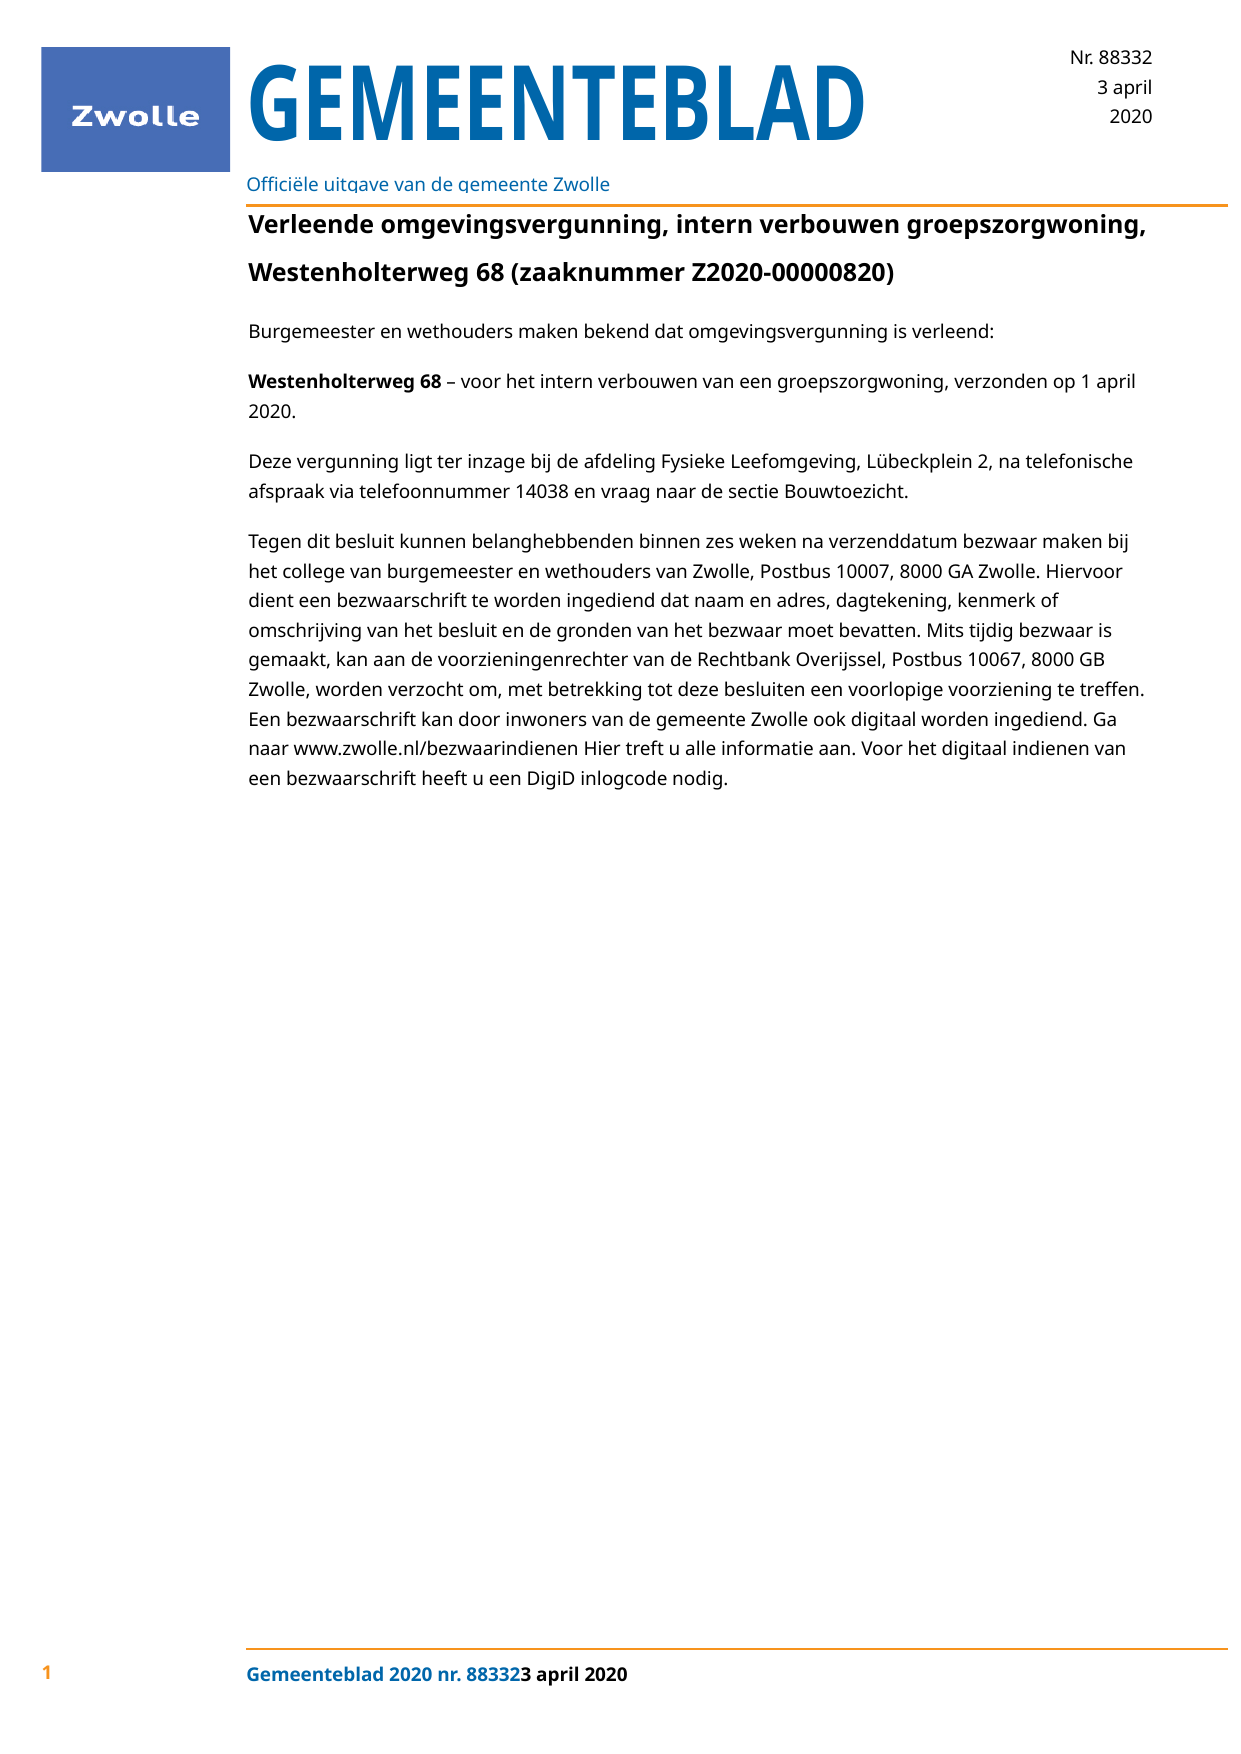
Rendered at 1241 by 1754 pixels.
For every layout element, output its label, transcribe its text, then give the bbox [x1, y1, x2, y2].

picture [41, 47, 231, 172]
text Burgemeester en wethouders maken bekend dat omgevingsvergunning is verleend: [248, 318, 1152, 344]
text Verleende omgevingsvergunning, intern verbouwen groepszorgwoning, Westenholterweg 68 (zaaknummer Z2020-00000820) [248, 207, 1152, 288]
text Tegen dit besluit kunnen belanghebbenden binnen zes weken na verzenddatum bezwaar maken bij het college van burgemeester en wethouders van Zwolle, Postbus 10007, 8000 GA Zwolle. Hiervoor dient een bezwaarschrift te worden ingediend dat naam en adres, dagtekening, kenmerk of omschrijving van het besluit en de gronden van het bezwaar moet bevatten. Mits tijdig bezwaar is gemaakt, kan aan de voorzieningenrechter van de Rechtbank Overijssel, Postbus 10067, 8000 GB Zwolle, worden verzocht om, met betrekking tot deze besluiten een voorlopige voorziening te treffen. Een bezwaarschrift kan door inwoners van de gemeente Zwolle ook digitaal worden ingediend. Ga naar www.zwolle.nl/bezwaarindienen Hier treft u alle informatie aan. Voor het digitaal indienen van een bezwaarschrift heeft u een DigiD inlogcode nodig. [248, 528, 1152, 791]
text Westenholterweg 68 – voor het intern verbouwen van een groepszorgwoning, verzonden op 1 april 2020. [248, 368, 1152, 424]
text Deze vergunning ligt ter inzage bij de afdeling Fysieke Leefomgeving, Lübeckplein 2, na telefonische afspraak via telefoonnummer 14038 en vraag naar de sectie Bouwtoezicht. [248, 448, 1152, 504]
